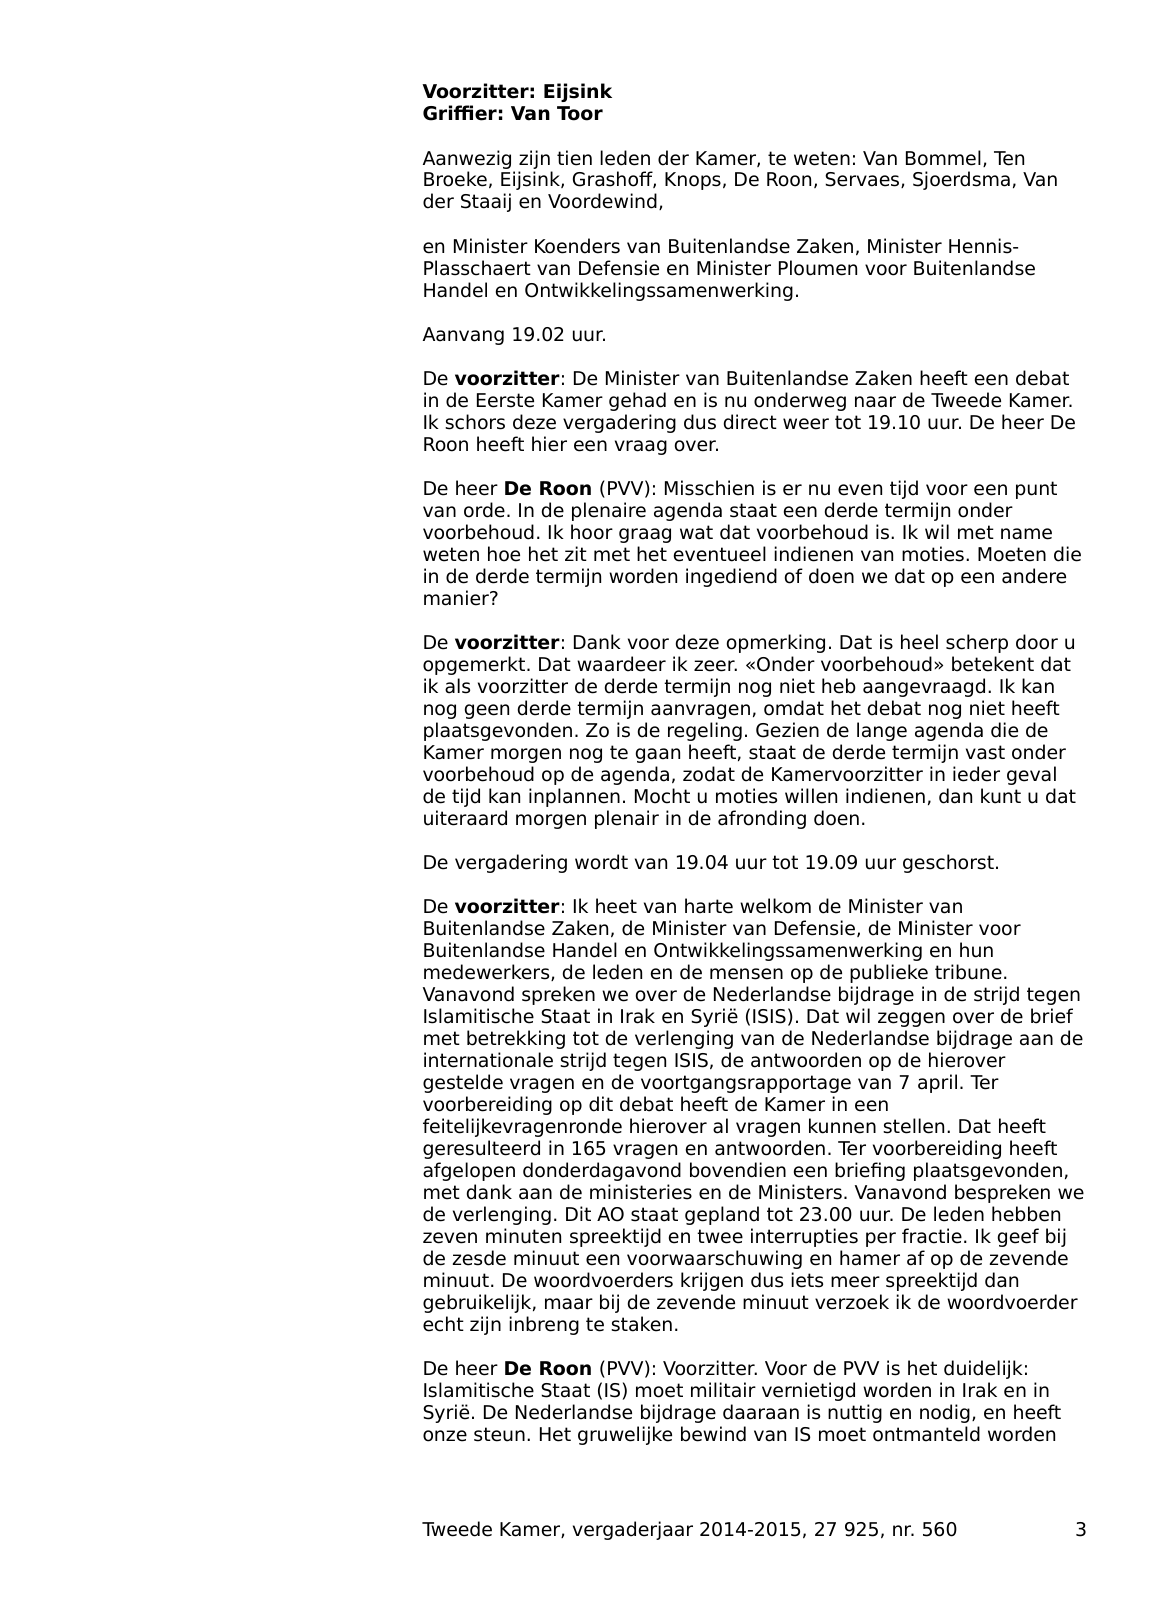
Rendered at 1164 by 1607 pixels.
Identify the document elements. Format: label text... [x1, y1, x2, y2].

text De voorzitter: Ik heet van harte welkom de Minister van Buitenlandse Zaken, de Minister van Defensie, de Minister voor Buitenlandse Handel en Ontwikkelingssamenwerking en hun medewerkers, de leden en de mensen op de publieke tribune. Vanavond spreken we over de Nederlandse bijdrage in de strijd tegen Islamitische Staat in Irak en Syrië (ISIS). Dat wil zeggen over de brief met betrekking tot de verlenging van de Nederlandse bijdrage aan de internationale strijd tegen ISIS, de antwoorden op de hierover gestelde vragen en de voortgangsrapportage van 7 april. Ter voorbereiding op dit debat heeft de Kamer in een feitelijkevragenronde hierover al vragen kunnen stellen. Dat heeft geresulteerd in 165 vragen en antwoorden. Ter voorbereiding heeft afgelopen donderdagavond bovendien een briefing plaatsgevonden, met dank aan de ministeries en de Ministers. Vanavond bespreken we de verlenging. Dit AO staat gepland tot 23.00 uur. De leden hebben zeven minuten spreektijd en twee interrupties per fractie. Ik geef bij de zesde minuut een voorwaarschuwing en hamer af op de zevende minuut. De woordvoerders krijgen dus iets meer spreektijd dan gebruikelijk, maar bij de zevende minuut verzoek ik de woordvoerder echt zijn inbreng te staken. [422, 896, 1087, 1336]
text De heer De Roon (PVV): Misschien is er nu even tijd voor een punt van orde. In de plenaire agenda staat een derde termijn onder voorbehoud. Ik hoor graag wat dat voorbehoud is. Ik wil met name weten hoe het zit met het eventueel indienen van moties. Moeten die in de derde termijn worden ingediend of doen we dat op een andere manier? [422, 478, 1087, 610]
text Griffier: Van Toor [422, 103, 1087, 125]
text Aanvang 19.02 uur. [422, 324, 1087, 346]
text De heer De Roon (PVV): Voorzitter. Voor de PVV is het duidelijk: Islamitische Staat (IS) moet militair vernietigd worden in Irak en in Syrië. De Nederlandse bijdrage daaraan is nuttig en nodig, en heeft onze steun. Het gruwelijke bewind van IS moet ontmanteld worden [422, 1358, 1087, 1446]
text en Minister Koenders van Buitenlandse Zaken, Minister Hennis-Plasschaert van Defensie en Minister Ploumen voor Buitenlandse Handel en Ontwikkelingssamenwerking. [422, 236, 1087, 301]
text Voorzitter: Eijsink [422, 81, 1087, 103]
text De voorzitter: De Minister van Buitenlandse Zaken heeft een debat in de Eerste Kamer gehad en is nu onderweg naar de Tweede Kamer. Ik schors deze vergadering dus direct weer tot 19.10 uur. De heer De Roon heeft hier een vraag over. [422, 368, 1087, 456]
text De vergadering wordt van 19.04 uur tot 19.09 uur geschorst. [422, 852, 1087, 874]
text De voorzitter: Dank voor deze opmerking. Dat is heel scherp door u opgemerkt. Dat waardeer ik zeer. «Onder voorbehoud» betekent dat ik als voorzitter de derde termijn nog niet heb aangevraagd. Ik kan nog geen derde termijn aanvragen, omdat het debat nog niet heeft plaatsgevonden. Zo is de regeling. Gezien de lange agenda die de Kamer morgen nog te gaan heeft, staat de derde termijn vast onder voorbehoud op de agenda, zodat de Kamervoorzitter in ieder geval de tijd kan inplannen. Mocht u moties willen indienen, dan kunt u dat uiteraard morgen plenair in de afronding doen. [422, 632, 1087, 830]
text Aanwezig zijn tien leden der Kamer, te weten: Van Bommel, Ten Broeke, Eijsink, Grashoff, Knops, De Roon, Servaes, Sjoerdsma, Van der Staaij en Voordewind, [422, 147, 1087, 213]
